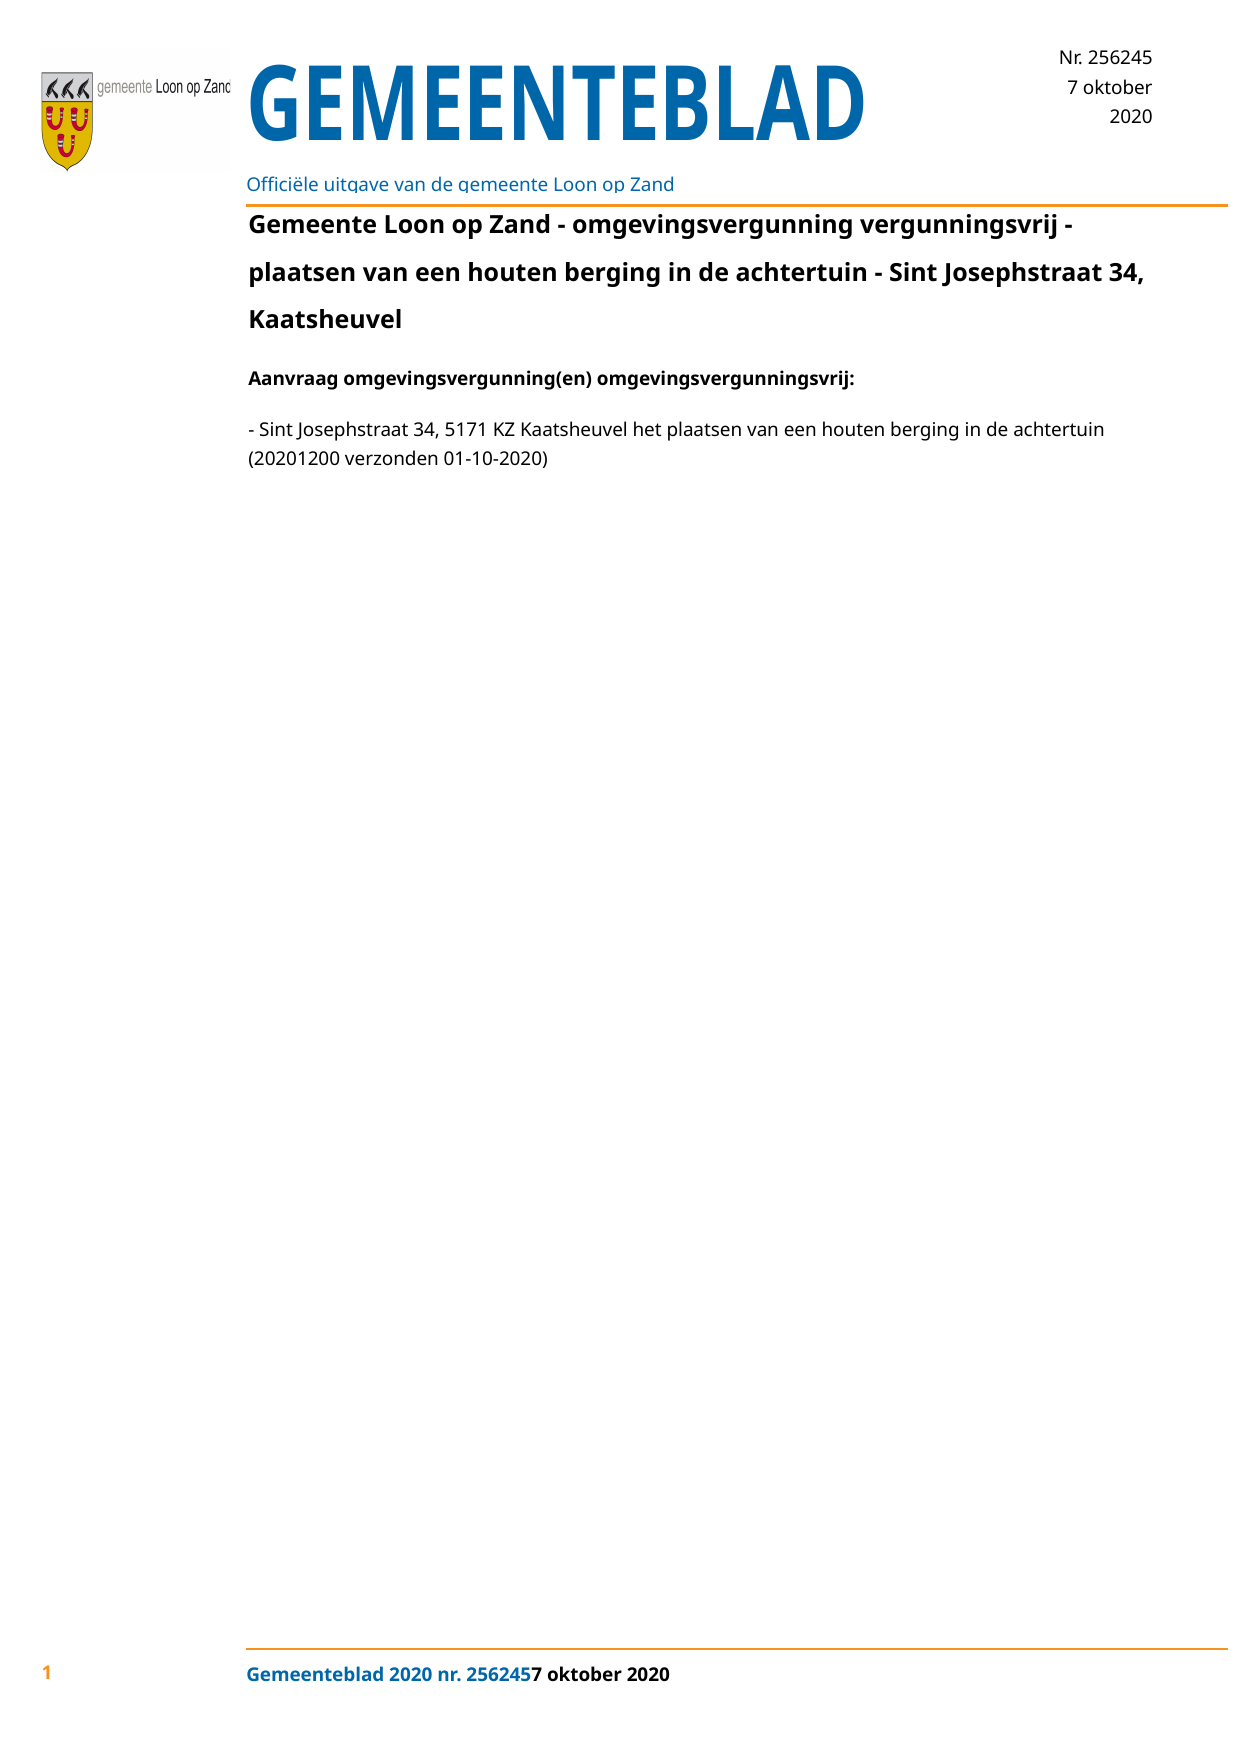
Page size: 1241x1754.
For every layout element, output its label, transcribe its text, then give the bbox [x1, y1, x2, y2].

text Gemeente Loon op Zand - omgevingsvergunning vergunningsvrij - plaatsen van een houten berging in de achtertuin - Sint Josephstraat 34, Kaatsheuvel [248, 207, 1152, 336]
text Aanvraag omgevingsvergunning(en) omgevingsvergunningsvrij: [248, 366, 1152, 391]
picture [41, 47, 231, 172]
text - Sint Josephstraat 34, 5171 KZ Kaatsheuvel het plaatsen van een houten berging in de achtertuin (20201200 verzonden 01-10-2020) [248, 416, 1152, 471]
